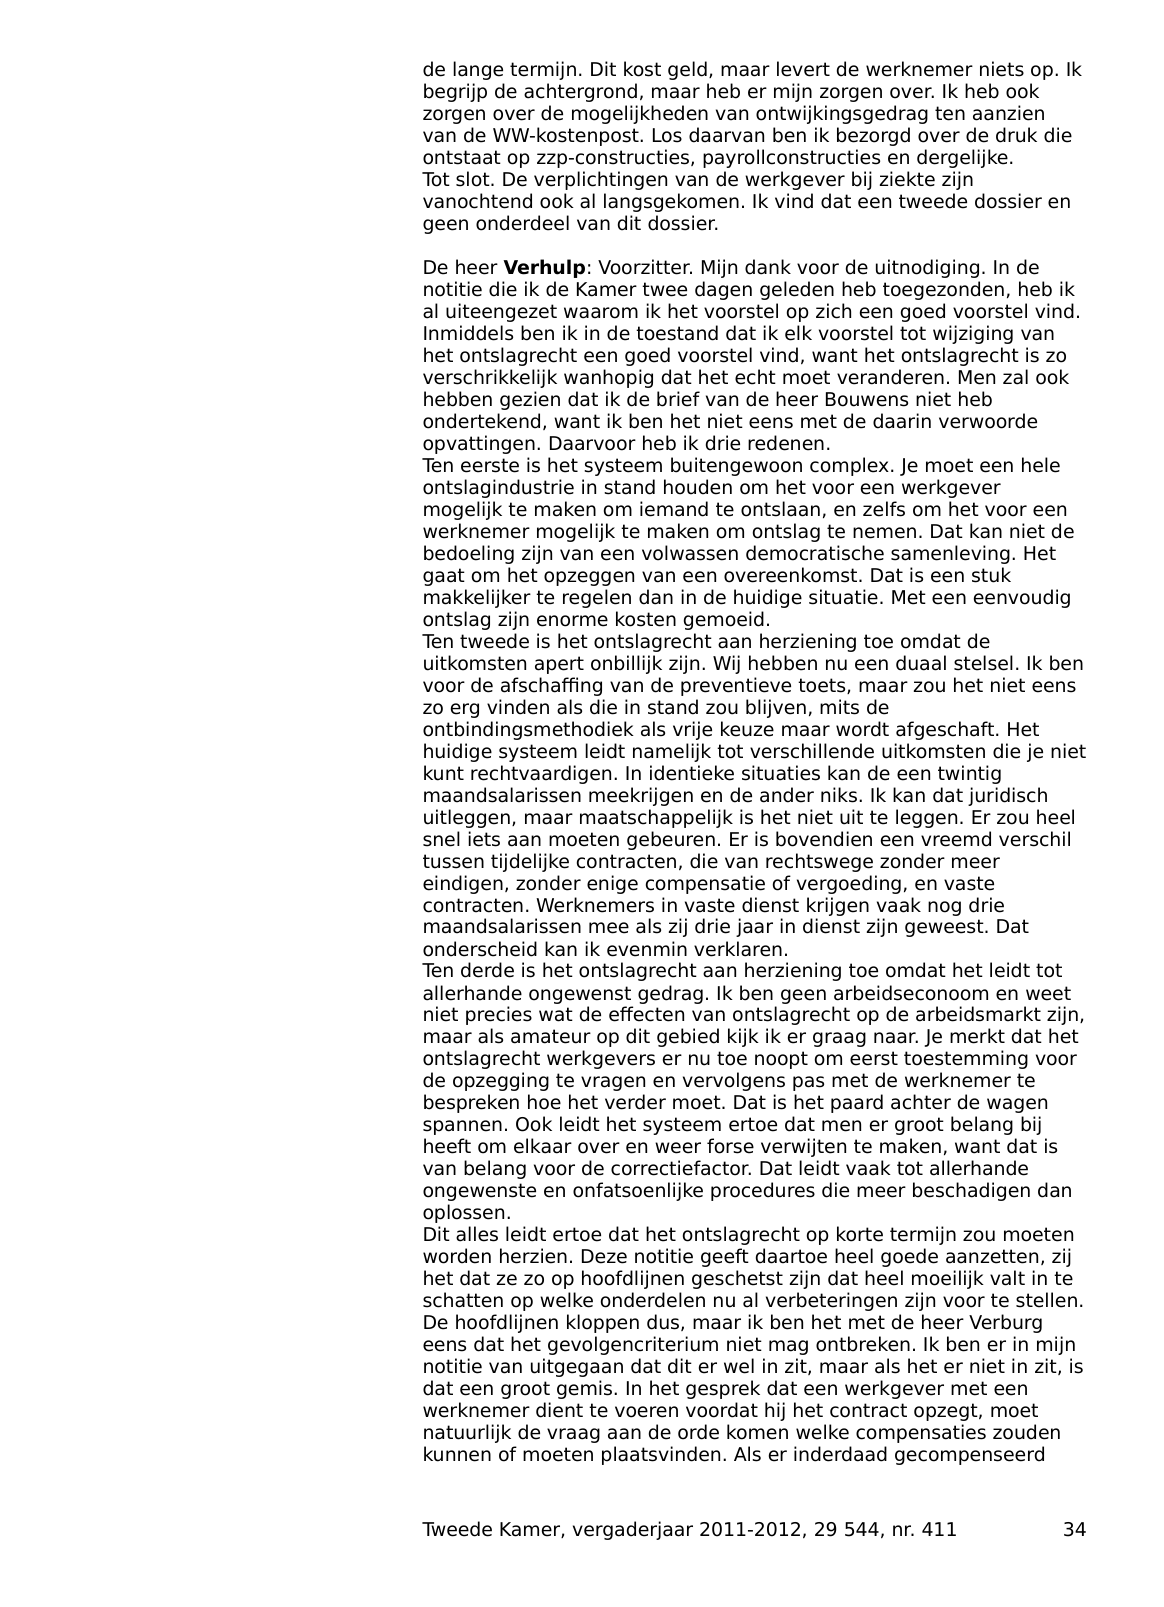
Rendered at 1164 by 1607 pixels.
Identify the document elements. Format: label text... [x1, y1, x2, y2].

text Ten eerste is het systeem buitengewoon complex. Je moet een hele ontslagindustrie in stand houden om het voor een werkgever mogelijk te maken om iemand te ontslaan, en zelfs om het voor een werknemer mogelijk te maken om ontslag te nemen. Dat kan niet de bedoeling zijn van een volwassen democratische samenleving. Het gaat om het opzeggen van een overeenkomst. Dat is een stuk makkelijker te regelen dan in de huidige situatie. Met een eenvoudig ontslag zijn enorme kosten gemoeid. [422, 455, 1087, 631]
text Ten tweede is het ontslagrecht aan herziening toe omdat de uitkomsten apert onbillijk zijn. Wij hebben nu een duaal stelsel. Ik ben voor de afschaffing van de preventieve toets, maar zou het niet eens zo erg vinden als die in stand zou blijven, mits de ontbindingsmethodiek als vrije keuze maar wordt afgeschaft. Het huidige systeem leidt namelijk tot verschillende uitkomsten die je niet kunt rechtvaardigen. In identieke situaties kan de een twintig maandsalarissen meekrijgen en de ander niks. Ik kan dat juridisch uitleggen, maar maatschappelijk is het niet uit te leggen. Er zou heel snel iets aan moeten gebeuren. Er is bovendien een vreemd verschil tussen tijdelijke contracten, die van rechtswege zonder meer eindigen, zonder enige compensatie of vergoeding, en vaste contracten. Werknemers in vaste dienst krijgen vaak nog drie maandsalarissen mee als zij drie jaar in dienst zijn geweest. Dat onderscheid kan ik evenmin verklaren. [422, 631, 1087, 960]
text De heer Verhulp: Voorzitter. Mijn dank voor de uitnodiging. In de notitie die ik de Kamer twee dagen geleden heb toegezonden, heb ik al uiteengezet waarom ik het voorstel op zich een goed voorstel vind. Inmiddels ben ik in de toestand dat ik elk voorstel tot wijziging van het ontslagrecht een goed voorstel vind, want het ontslagrecht is zo verschrikkelijk wanhopig dat het echt moet veranderen. Men zal ook hebben gezien dat ik de brief van de heer Bouwens niet heb ondertekend, want ik ben het niet eens met de daarin verwoorde opvattingen. Daarvoor heb ik drie redenen. [422, 257, 1087, 455]
text Ten derde is het ontslagrecht aan herziening toe omdat het leidt tot allerhande ongewenst gedrag. Ik ben geen arbeidseconoom en weet niet precies wat de effecten van ontslagrecht op de arbeidsmarkt zijn, maar als amateur op dit gebied kijk ik er graag naar. Je merkt dat het ontslagrecht werkgevers er nu toe noopt om eerst toestemming voor de opzegging te vragen en vervolgens pas met de werknemer te bespreken hoe het verder moet. Dat is het paard achter de wagen spannen. Ook leidt het systeem ertoe dat men er groot belang bij heeft om elkaar over en weer forse verwijten te maken, want dat is van belang voor de correctiefactor. Dat leidt vaak tot allerhande ongewenste en onfatsoenlijke procedures die meer beschadigen dan oplossen. [422, 960, 1087, 1224]
text de lange termijn. Dit kost geld, maar levert de werknemer niets op. Ik begrijp de achtergrond, maar heb er mijn zorgen over. Ik heb ook zorgen over de mogelijkheden van ontwijkingsgedrag ten aanzien van de WW-kostenpost. Los daarvan ben ik bezorgd over de druk die ontstaat op zzp-constructies, payrollconstructies en dergelijke. [422, 59, 1087, 169]
text Dit alles leidt ertoe dat het ontslagrecht op korte termijn zou moeten worden herzien. Deze notitie geeft daartoe heel goede aanzetten, zij het dat ze zo op hoofdlijnen geschetst zijn dat heel moeilijk valt in te schatten op welke onderdelen nu al verbeteringen zijn voor te stellen. De hoofdlijnen kloppen dus, maar ik ben het met de heer Verburg eens dat het gevolgencriterium niet mag ontbreken. Ik ben er in mijn notitie van uitgegaan dat dit er wel in zit, maar als het er niet in zit, is dat een groot gemis. In het gesprek dat een werkgever met een werknemer dient te voeren voordat hij het contract opzegt, moet natuurlijk de vraag aan de orde komen welke compensaties zouden kunnen of moeten plaatsvinden. Als er inderdaad gecompenseerd [422, 1224, 1087, 1466]
text Tot slot. De verplichtingen van de werkgever bij ziekte zijn vanochtend ook al langsgekomen. Ik vind dat een tweede dossier en geen onderdeel van dit dossier. [422, 169, 1087, 235]
